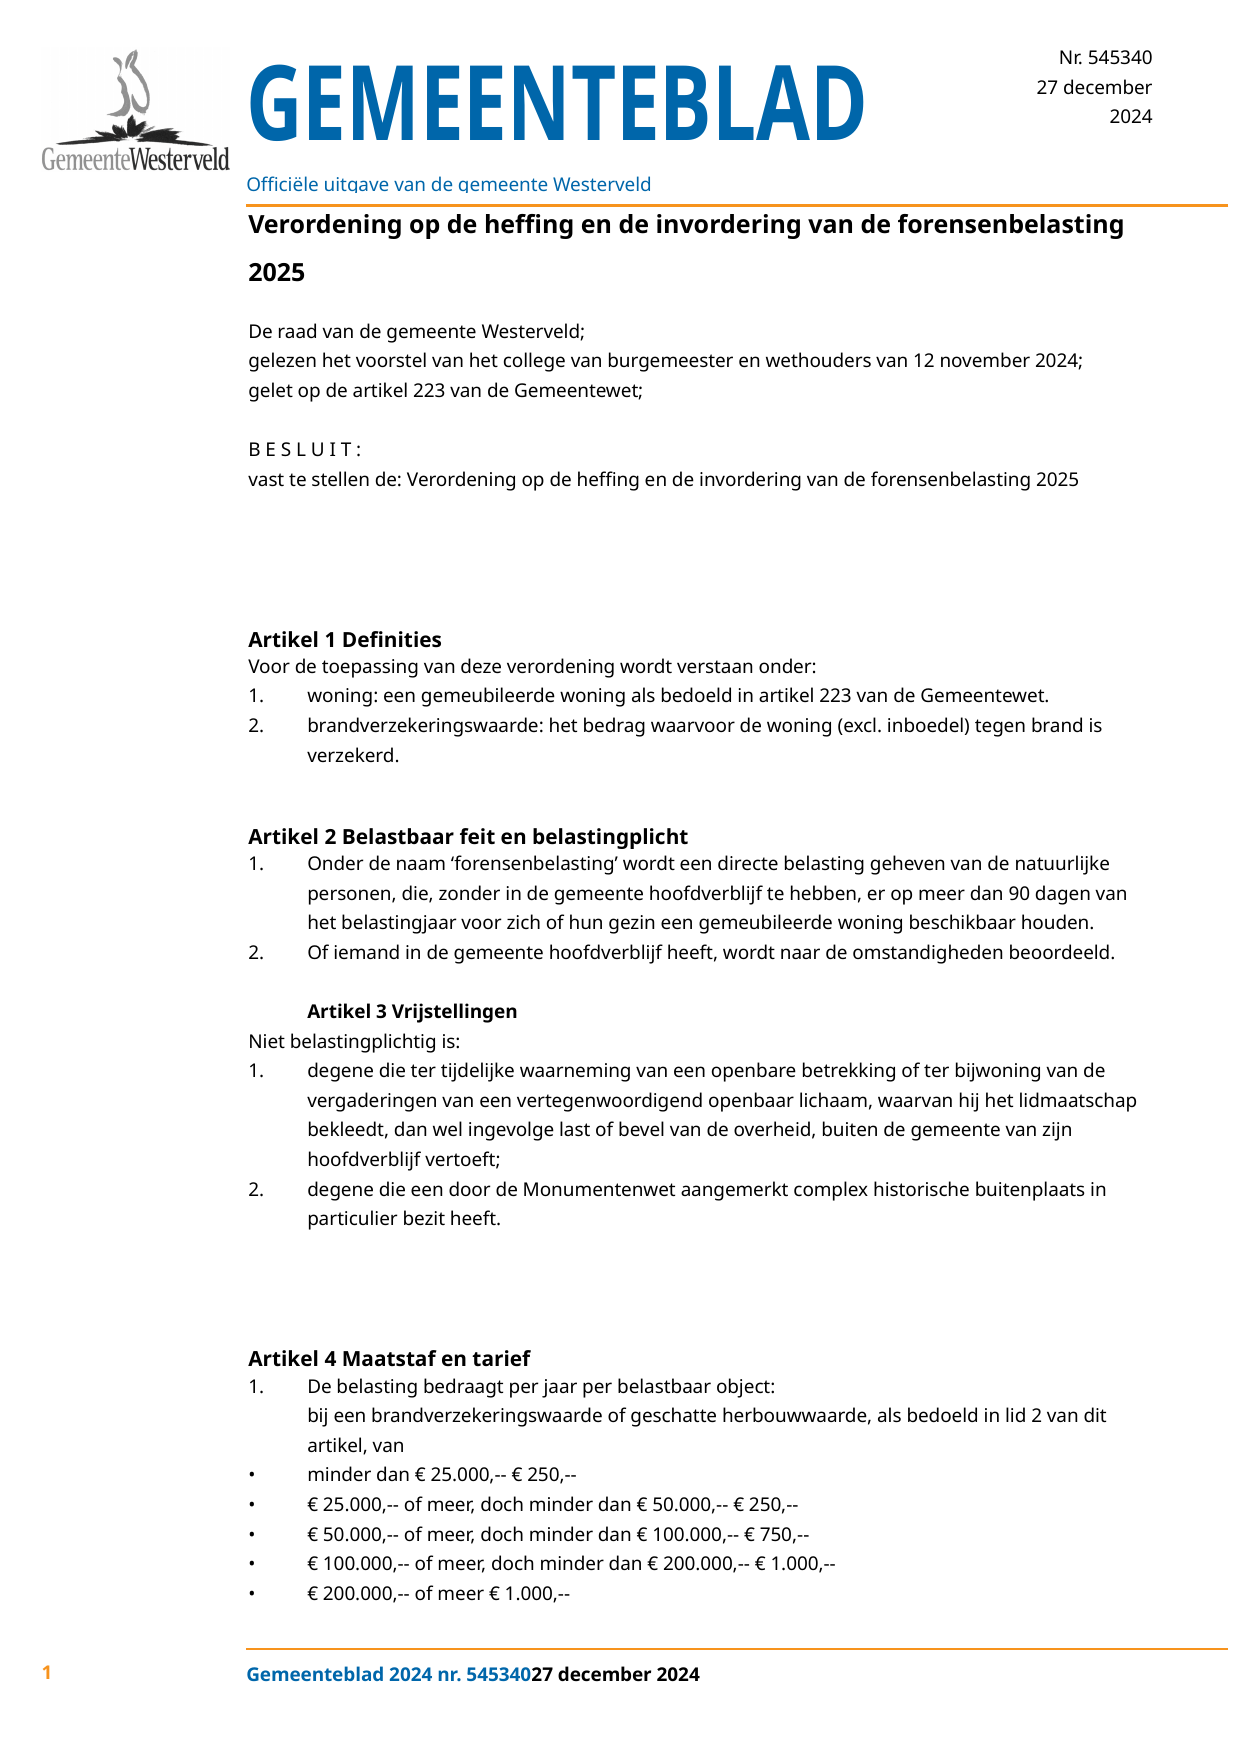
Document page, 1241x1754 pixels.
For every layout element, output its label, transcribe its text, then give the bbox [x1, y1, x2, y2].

list Onder de naam ‘forensenbelasting’ wordt een directe belasting geheven van de natuurlijke personen, die, zonder in de gemeente hoofdverblijf te hebben, er op meer dan 90 dagen van het belastingjaar voor zich of hun gezin een gemeubileerde woning beschikbaar houden. [248, 850, 1152, 935]
list € 100.000,-- of meer, doch minder dan € 200.000,-- € 1.000,-- [248, 1550, 1152, 1576]
list brandverzekeringswaarde: het bedrag waarvoor de woning (excl. inboedel) tegen brand is verzekerd. [248, 712, 1152, 768]
list degene die ter tijdelijke waarneming van een openbare betrekking of ter bijwoning van de vergaderingen van een vertegenwoordigend openbaar lichaam, waarvan hij het lidmaatschap bekleedt, dan wel ingevolge last of bevel van de overheid, buiten de gemeente van zijn hoofdverblijf vertoeft; [248, 1057, 1152, 1172]
list De belasting bedraagt per jaar per belastbaar object: [248, 1373, 1152, 1399]
text Artikel 1 Definities [248, 625, 1152, 653]
list minder dan € 25.000,-- € 250,-- [248, 1462, 1152, 1487]
list Of iemand in de gemeente hoofdverblijf heeft, wordt naar de omstandigheden beoordeeld. [248, 939, 1152, 965]
list € 200.000,-- of meer € 1.000,-- [248, 1580, 1152, 1606]
text Artikel 4 Maatstaf en tarief [248, 1344, 1152, 1373]
list € 50.000,-- of meer, doch minder dan € 100.000,-- € 750,-- [248, 1521, 1152, 1547]
text Verordening op de heffing en de invordering van de forensenbelasting 2025 [248, 207, 1152, 288]
list Artikel 3 Vrijstellingen [248, 998, 1152, 1024]
text Voor de toepassing van deze verordening wordt verstaan onder: [248, 653, 1152, 679]
text De raad van de gemeente Westerveld; [248, 318, 1152, 344]
text gelezen het voorstel van het college van burgemeester en wethouders van 12 november 2024; [248, 347, 1152, 373]
text vast te stellen de: Verordening op de heffing en de invordering van de forensenbelasting 2025 [248, 466, 1152, 492]
picture [41, 47, 231, 172]
list degene die een door de Monumentenwet aangemerkt complex historische buitenplaats in particulier bezit heeft. [248, 1176, 1152, 1231]
text B E S L U I T : [248, 436, 1152, 462]
list artikel, van [248, 1432, 1152, 1458]
list bij een brandverzekeringswaarde of geschatte herbouwwaarde, als bedoeld in lid 2 van dit [248, 1402, 1152, 1428]
text Niet belastingplichtig is: [248, 1028, 1152, 1053]
text gelet op de artikel 223 van de Gemeentewet; [248, 377, 1152, 403]
text Artikel 2 Belastbaar feit en belastingplicht [248, 822, 1152, 850]
list woning: een gemeubileerde woning als bedoeld in artikel 223 van de Gemeentewet. [248, 683, 1152, 708]
list € 25.000,-- of meer, doch minder dan € 50.000,-- € 250,-- [248, 1491, 1152, 1517]
